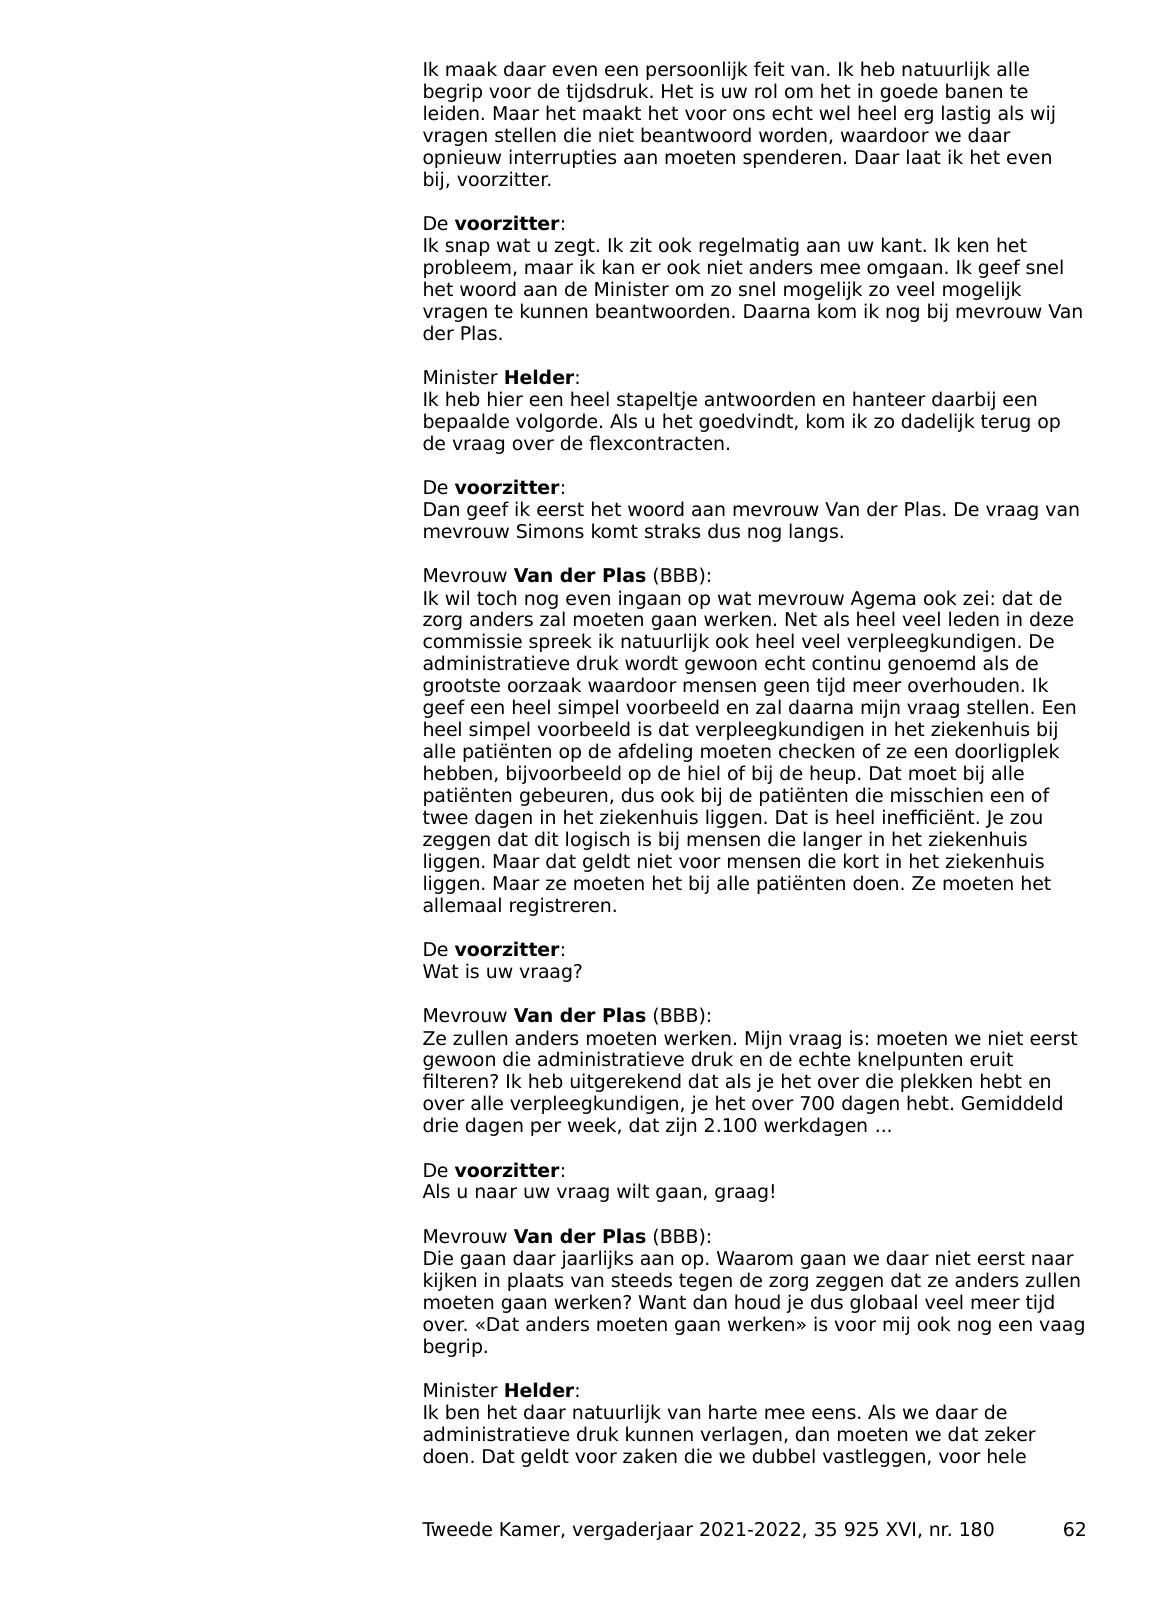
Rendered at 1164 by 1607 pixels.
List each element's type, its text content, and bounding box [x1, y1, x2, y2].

text Mevrouw Van der Plas (BBB): [422, 1226, 1087, 1248]
text Ik wil toch nog even ingaan op wat mevrouw Agema ook zei: dat de zorg anders zal moeten gaan werken. Net als heel veel leden in deze commissie spreek ik natuurlijk ook heel veel verpleegkundigen. De administratieve druk wordt gewoon echt continu genoemd als de grootste oorzaak waardoor mensen geen tijd meer overhouden. Ik geef een heel simpel voorbeeld en zal daarna mijn vraag stellen. Een heel simpel voorbeeld is dat verpleegkundigen in het ziekenhuis bij alle patiënten op de afdeling moeten checken of ze een doorligplek hebben, bijvoorbeeld op de hiel of bij de heup. Dat moet bij alle patiënten gebeuren, dus ook bij de patiënten die misschien een of twee dagen in het ziekenhuis liggen. Dat is heel inefficiënt. Je zou zeggen dat dit logisch is bij mensen die langer in het ziekenhuis liggen. Maar dat geldt niet voor mensen die kort in het ziekenhuis liggen. Maar ze moeten het bij alle patiënten doen. Ze moeten het allemaal registreren. [422, 587, 1087, 917]
text Ik snap wat u zegt. Ik zit ook regelmatig aan uw kant. Ik ken het probleem, maar ik kan er ook niet anders mee omgaan. Ik geef snel het woord aan de Minister om zo snel mogelijk zo veel mogelijk vragen te kunnen beantwoorden. Daarna kom ik nog bij mevrouw Van der Plas. [422, 235, 1087, 345]
text De voorzitter: [422, 477, 1087, 499]
text De voorzitter: [422, 1159, 1087, 1181]
text Dan geef ik eerst het woord aan mevrouw Van der Plas. De vraag van mevrouw Simons komt straks dus nog langs. [422, 499, 1087, 543]
text De voorzitter: [422, 939, 1087, 961]
text Ik heb hier een heel stapeltje antwoorden en hanteer daarbij een bepaalde volgorde. Als u het goedvindt, kom ik zo dadelijk terug op de vraag over de flexcontracten. [422, 389, 1087, 455]
text Ze zullen anders moeten werken. Mijn vraag is: moeten we niet eerst gewoon die administratieve druk en de echte knelpunten eruit filteren? Ik heb uitgerekend dat als je het over die plekken hebt en over alle verpleegkundigen, je het over 700 dagen hebt. Gemiddeld drie dagen per week, dat zijn 2.100 werkdagen ... [422, 1027, 1087, 1137]
text Ik maak daar even een persoonlijk feit van. Ik heb natuurlijk alle begrip voor de tijdsdruk. Het is uw rol om het in goede banen te leiden. Maar het maakt het voor ons echt wel heel erg lastig als wij vragen stellen die niet beantwoord worden, waardoor we daar opnieuw interrupties aan moeten spenderen. Daar laat ik het even bij, voorzitter. [422, 59, 1087, 191]
text Mevrouw Van der Plas (BBB): [422, 565, 1087, 587]
text Mevrouw Van der Plas (BBB): [422, 1005, 1087, 1027]
text Die gaan daar jaarlijks aan op. Waarom gaan we daar niet eerst naar kijken in plaats van steeds tegen de zorg zeggen dat ze anders zullen moeten gaan werken? Want dan houd je dus globaal veel meer tijd over. «Dat anders moeten gaan werken» is voor mij ook nog een vaag begrip. [422, 1248, 1087, 1357]
text Wat is uw vraag? [422, 961, 1087, 983]
text Minister Helder: [422, 367, 1087, 389]
text Ik ben het daar natuurlijk van harte mee eens. Als we daar de administratieve druk kunnen verlagen, dan moeten we dat zeker doen. Dat geldt voor zaken die we dubbel vastleggen, voor hele [422, 1402, 1087, 1468]
text Minister Helder: [422, 1380, 1087, 1402]
text Als u naar uw vraag wilt gaan, graag! [422, 1181, 1087, 1203]
text De voorzitter: [422, 213, 1087, 235]
